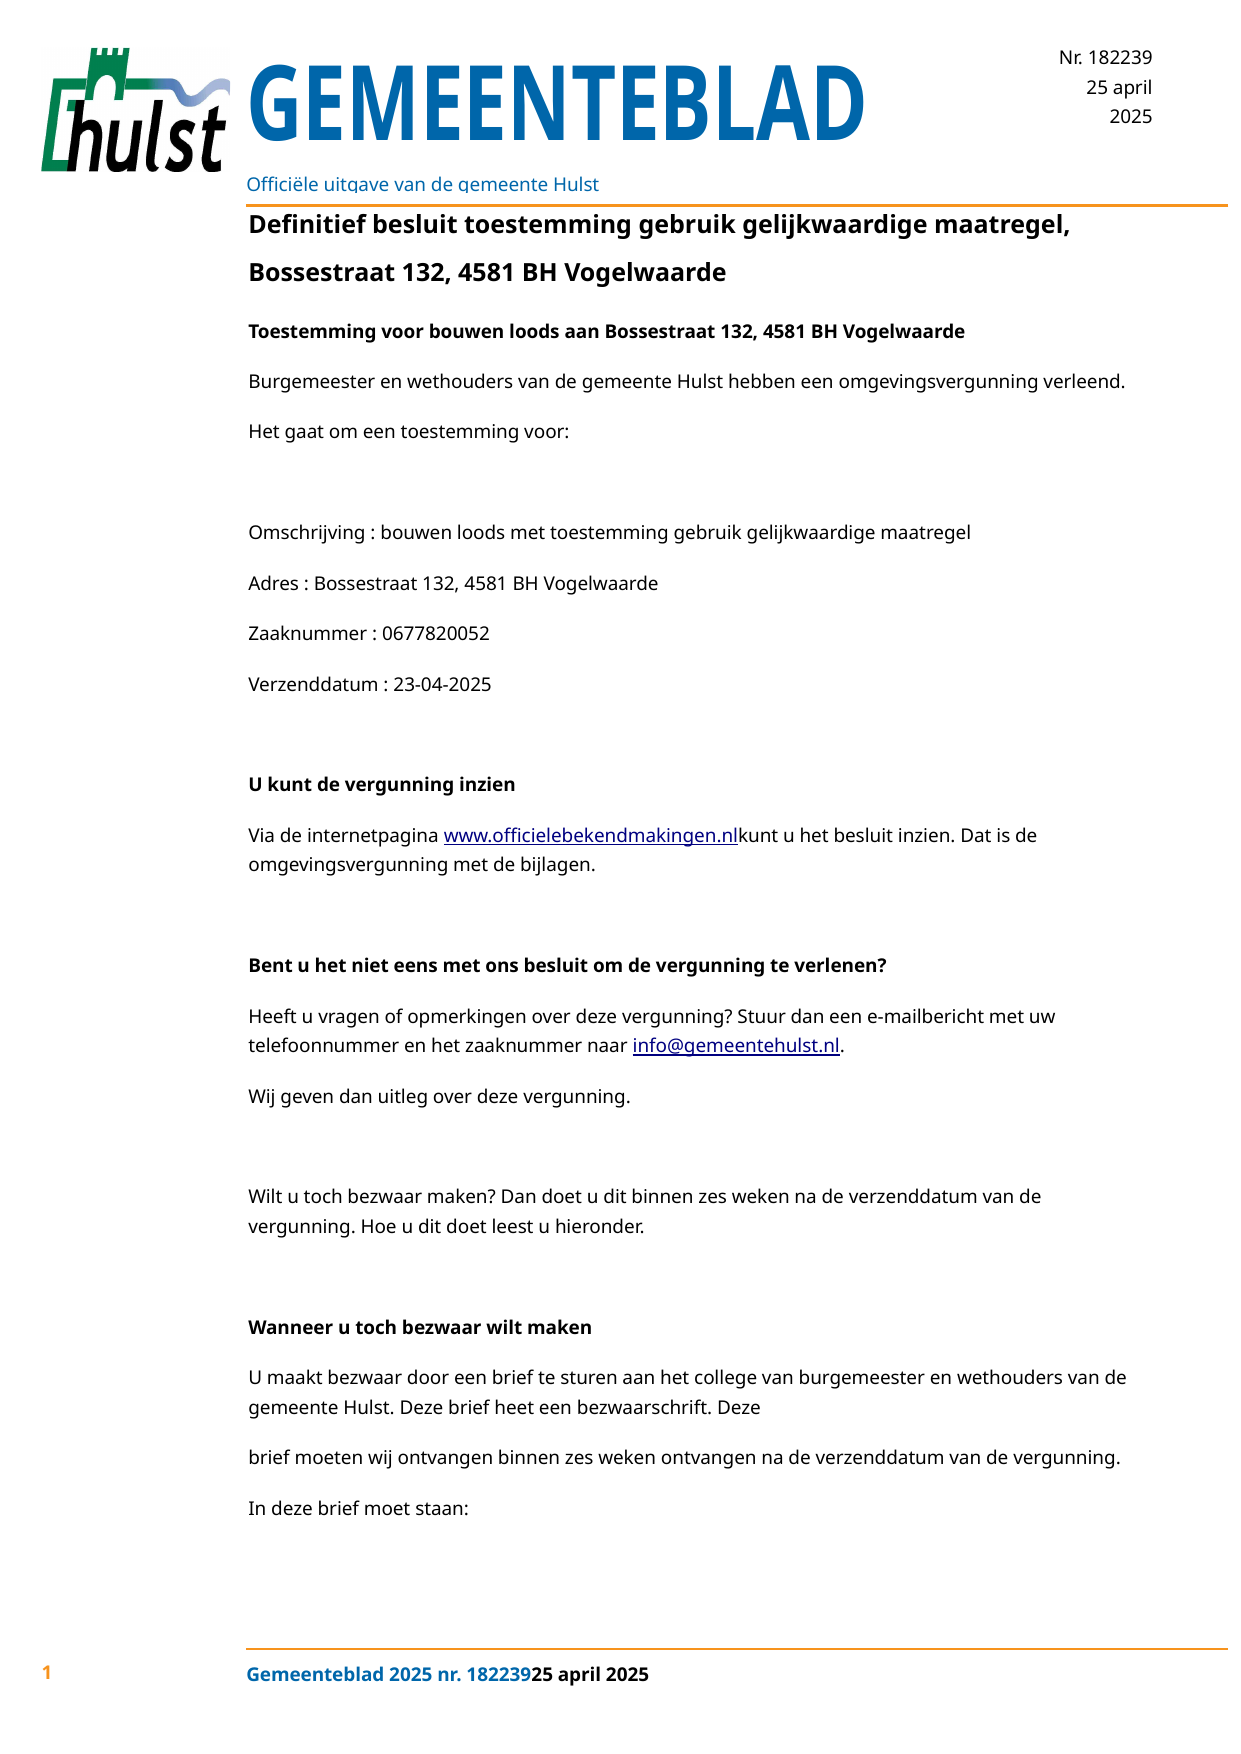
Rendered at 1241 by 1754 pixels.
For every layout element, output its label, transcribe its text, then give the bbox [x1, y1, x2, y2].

text U maakt bezwaar door een brief te sturen aan het college van burgemeester en wethouders van de gemeente Hulst. Deze brief heet een bezwaarschrift. Deze [248, 1364, 1152, 1420]
text Zaaknummer : 0677820052 [248, 620, 1152, 646]
text U kunt de vergunning inzien [248, 772, 1152, 797]
text Bent u het niet eens met ons besluit om de vergunning te verlenen? [248, 952, 1152, 978]
text Wanneer u toch bezwaar wilt maken [248, 1314, 1152, 1340]
text Definitief besluit toestemming gebruik gelijkwaardige maatregel, Bossestraat 132, 4581 BH Vogelwaarde [248, 207, 1152, 288]
text Heeft u vragen of opmerkingen over deze vergunning? Stuur dan een e-mailbericht met uw telefoonnummer en het zaaknummer naar info@gemeentehulst.nl. [248, 1003, 1152, 1058]
text Omschrijving : bouwen loods met toestemming gebruik gelijkwaardige maatregel [248, 519, 1152, 545]
text Wilt u toch bezwaar maken? Dan doet u dit binnen zes weken na de verzenddatum van de vergunning. Hoe u dit doet leest u hieronder. [248, 1184, 1152, 1239]
text Adres : Bossestraat 132, 4581 BH Vogelwaarde [248, 570, 1152, 596]
text Verzenddatum : 23-04-2025 [248, 671, 1152, 697]
text Via de internetpagina www.officielebekendmakingen.nlkunt u het besluit inzien. Dat is de omgevingsvergunning met de bijlagen. [248, 822, 1152, 877]
text Burgemeester en wethouders van de gemeente Hulst hebben een omgevingsvergunning verleend. [248, 368, 1152, 394]
text brief moeten wij ontvangen binnen zes weken ontvangen na de verzenddatum van de vergunning. [248, 1444, 1152, 1470]
text Wij geven dan uitleg over deze vergunning. [248, 1083, 1152, 1109]
text Het gaat om een toestemming voor: [248, 419, 1152, 444]
text Toestemming voor bouwen loods aan Bossestraat 132, 4581 BH Vogelwaarde [248, 318, 1152, 344]
picture [41, 47, 231, 172]
text In deze brief moet staan: [248, 1495, 1152, 1521]
